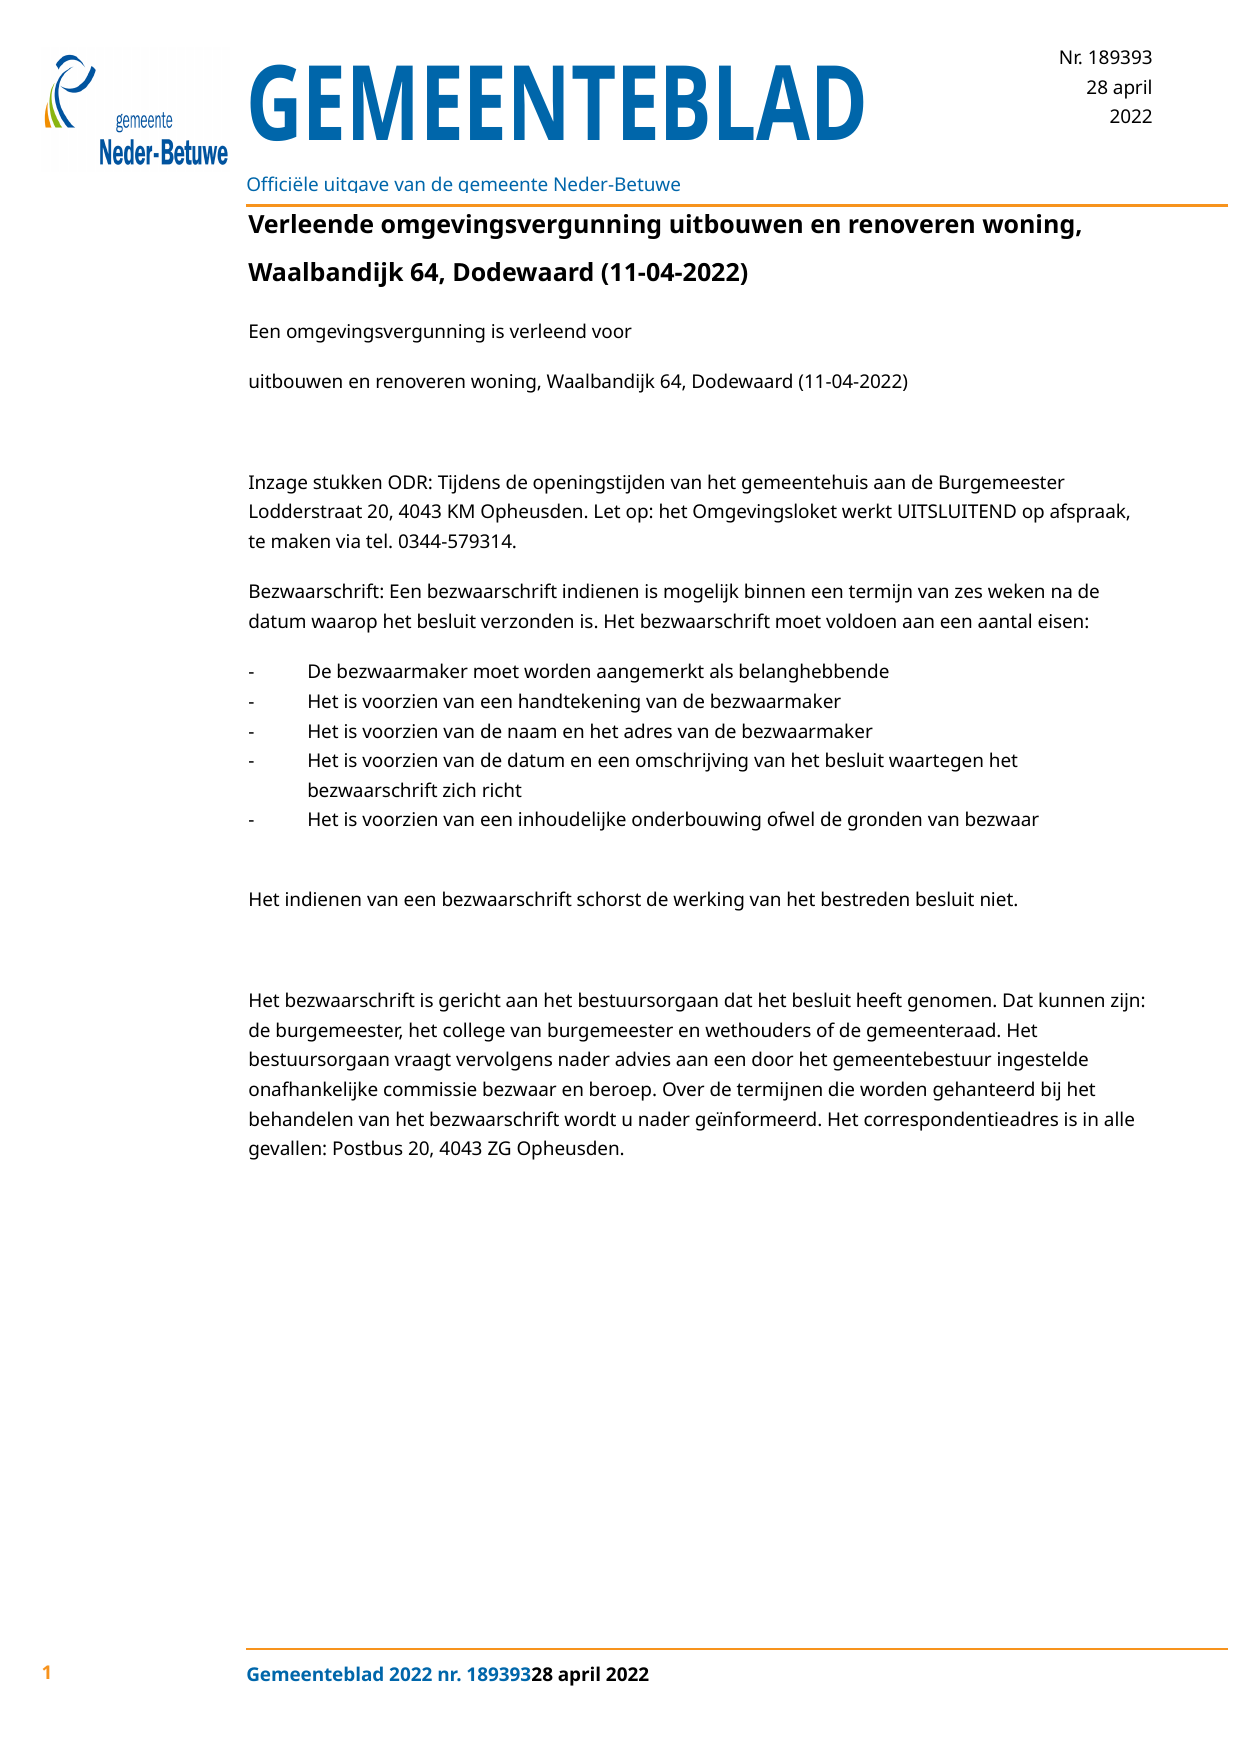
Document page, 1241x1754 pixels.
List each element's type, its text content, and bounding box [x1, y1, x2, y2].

list Het is voorzien van een handtekening van de bezwaarmaker [248, 688, 1152, 714]
text Verleende omgevingsvergunning uitbouwen en renoveren woning, Waalbandijk 64, Dodewaard (11-04-2022) [248, 207, 1152, 288]
text Een omgevingsvergunning is verleend voor [248, 318, 1152, 344]
list De bezwaarmaker moet worden aangemerkt als belanghebbende [248, 659, 1152, 684]
list Het is voorzien van een inhoudelijke onderbouwing ofwel de gronden van bezwaar [248, 807, 1152, 832]
text uitbouwen en renoveren woning, Waalbandijk 64, Dodewaard (11-04-2022) [248, 368, 1152, 394]
text Inzage stukken ODR: Tijdens de openingstijden van het gemeentehuis aan de Burgemeester Lodderstraat 20, 4043 KM Opheusden. Let op: het Omgevingsloket werkt UITSLUITEND op afspraak, te maken via tel. 0344-579314. [248, 469, 1152, 554]
text Het bezwaarschrift is gericht aan het bestuursorgaan dat het besluit heeft genomen. Dat kunnen zijn: de burgemeester, het college van burgemeester en wethouders of de gemeenteraad. Het bestuursorgaan vraagt vervolgens nader advies aan een door het gemeentebestuur ingestelde onafhankelijke commissie bezwaar en beroep. Over de termijnen die worden gehanteerd bij het behandelen van het bezwaarschrift wordt u nader geïnformeerd. Het correspondentieadres is in alle gevallen: Postbus 20, 4043 ZG Opheusden. [248, 987, 1152, 1161]
list Het is voorzien van de naam en het adres van de bezwaarmaker [248, 718, 1152, 744]
text Bezwaarschrift: Een bezwaarschrift indienen is mogelijk binnen een termijn van zes weken na de datum waarop het besluit verzonden is. Het bezwaarschrift moet voldoen aan een aantal eisen: [248, 579, 1152, 634]
text Het indienen van een bezwaarschrift schorst de werking van het bestreden besluit niet. [248, 887, 1152, 912]
picture [41, 47, 231, 172]
list Het is voorzien van de datum en een omschrijving van het besluit waartegen het bezwaarschrift zich richt [248, 747, 1152, 803]
